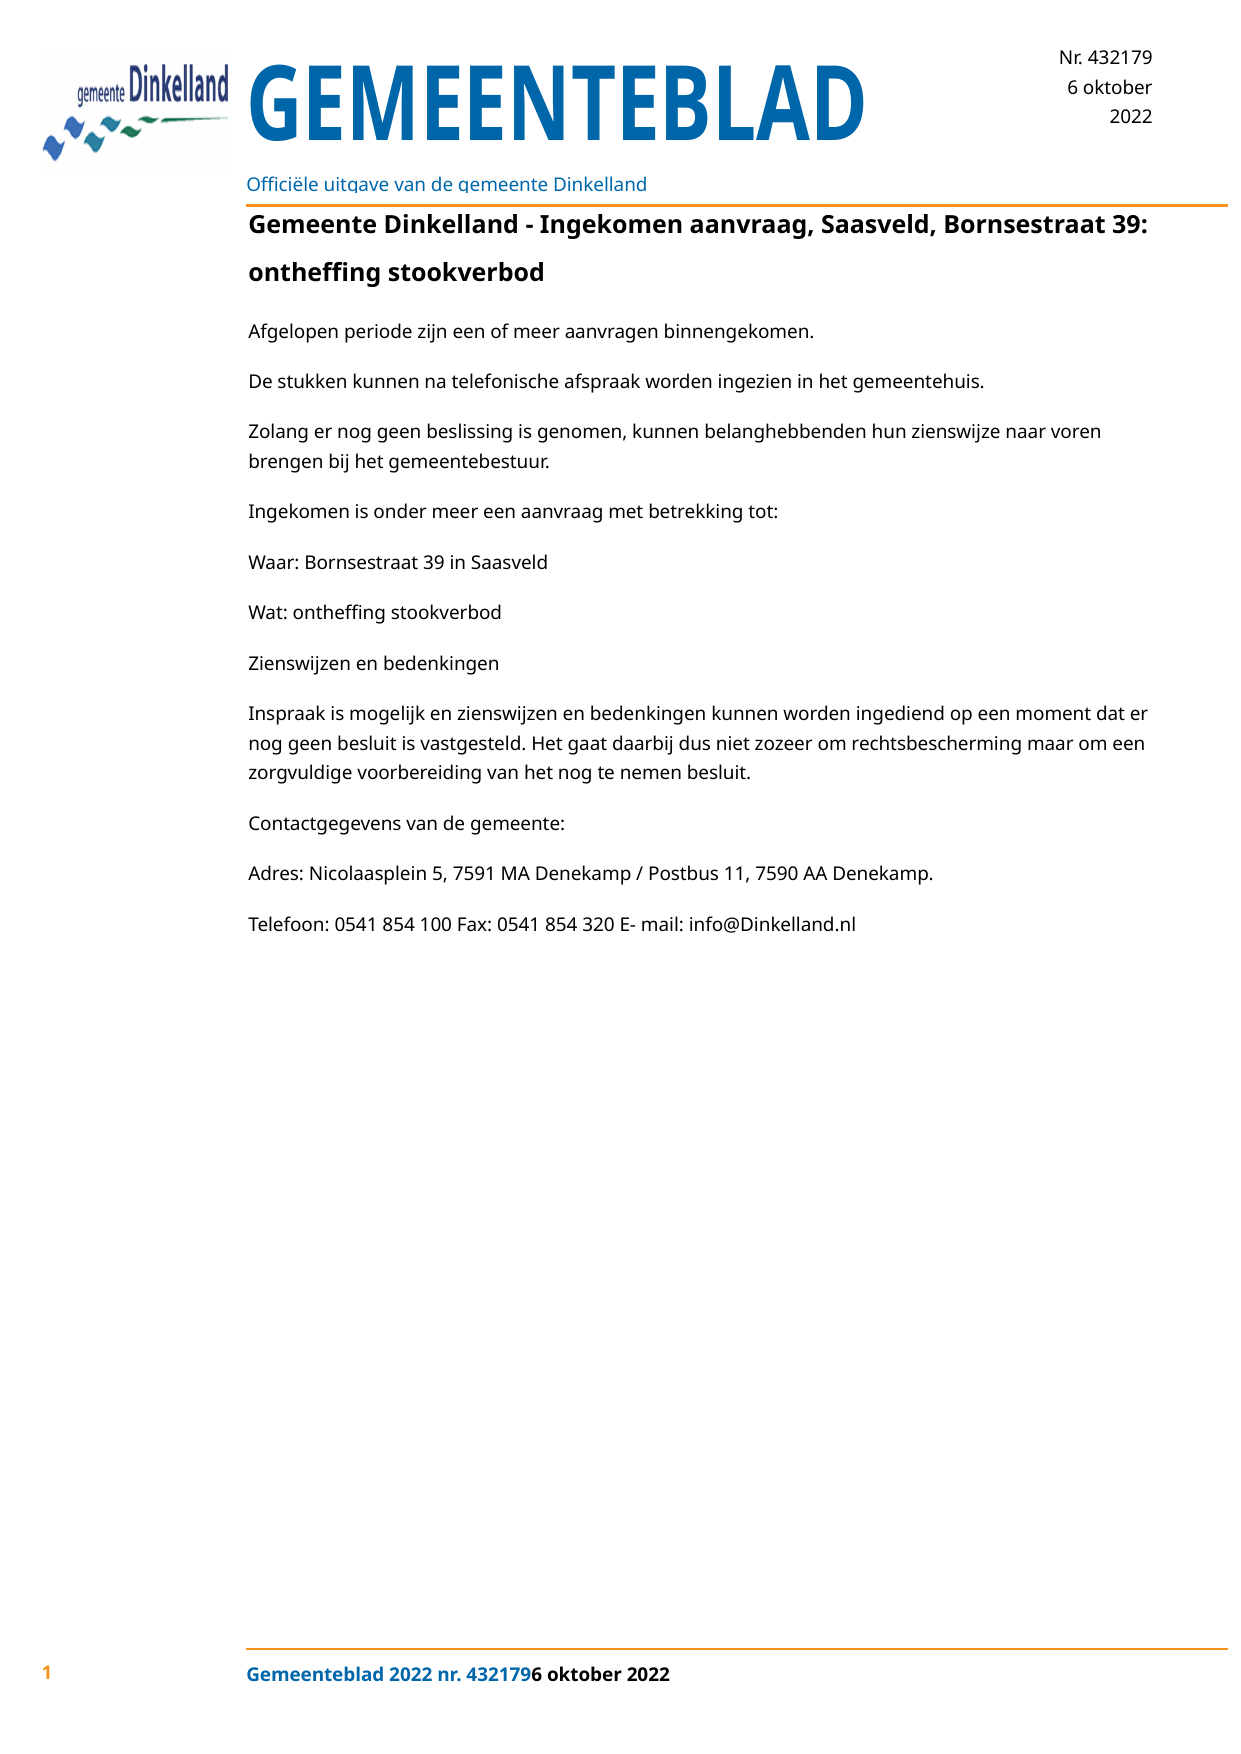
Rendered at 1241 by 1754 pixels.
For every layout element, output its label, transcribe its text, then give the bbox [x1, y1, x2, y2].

text Waar: Bornsestraat 39 in Saasveld [248, 549, 1152, 575]
text Contactgegevens van de gemeente: [248, 810, 1152, 836]
text Ingekomen is onder meer een aanvraag met betrekking tot: [248, 499, 1152, 524]
text Wat: ontheffing stookverbod [248, 599, 1152, 625]
text Telefoon: 0541 854 100 Fax: 0541 854 320 E- mail: info@Dinkelland.nl [248, 911, 1152, 937]
text Gemeente Dinkelland - Ingekomen aanvraag, Saasveld, Bornsestraat 39: ontheffing stookverbod [248, 207, 1152, 288]
picture [41, 47, 231, 172]
text Zolang er nog geen beslissing is genomen, kunnen belanghebbenden hun zienswijze naar voren brengen bij het gemeentebestuur. [248, 419, 1152, 474]
text Zienswijzen en bedenkingen [248, 650, 1152, 676]
text De stukken kunnen na telefonische afspraak worden ingezien in het gemeentehuis. [248, 368, 1152, 394]
text Adres: Nicolaasplein 5, 7591 MA Denekamp / Postbus 11, 7590 AA Denekamp. [248, 860, 1152, 886]
text Afgelopen periode zijn een of meer aanvragen binnengekomen. [248, 318, 1152, 344]
text Inspraak is mogelijk en zienswijzen en bedenkingen kunnen worden ingediend op een moment dat er nog geen besluit is vastgesteld. Het gaat daarbij dus niet zozeer om rechtsbescherming maar om een zorgvuldige voorbereiding van het nog te nemen besluit. [248, 700, 1152, 785]
